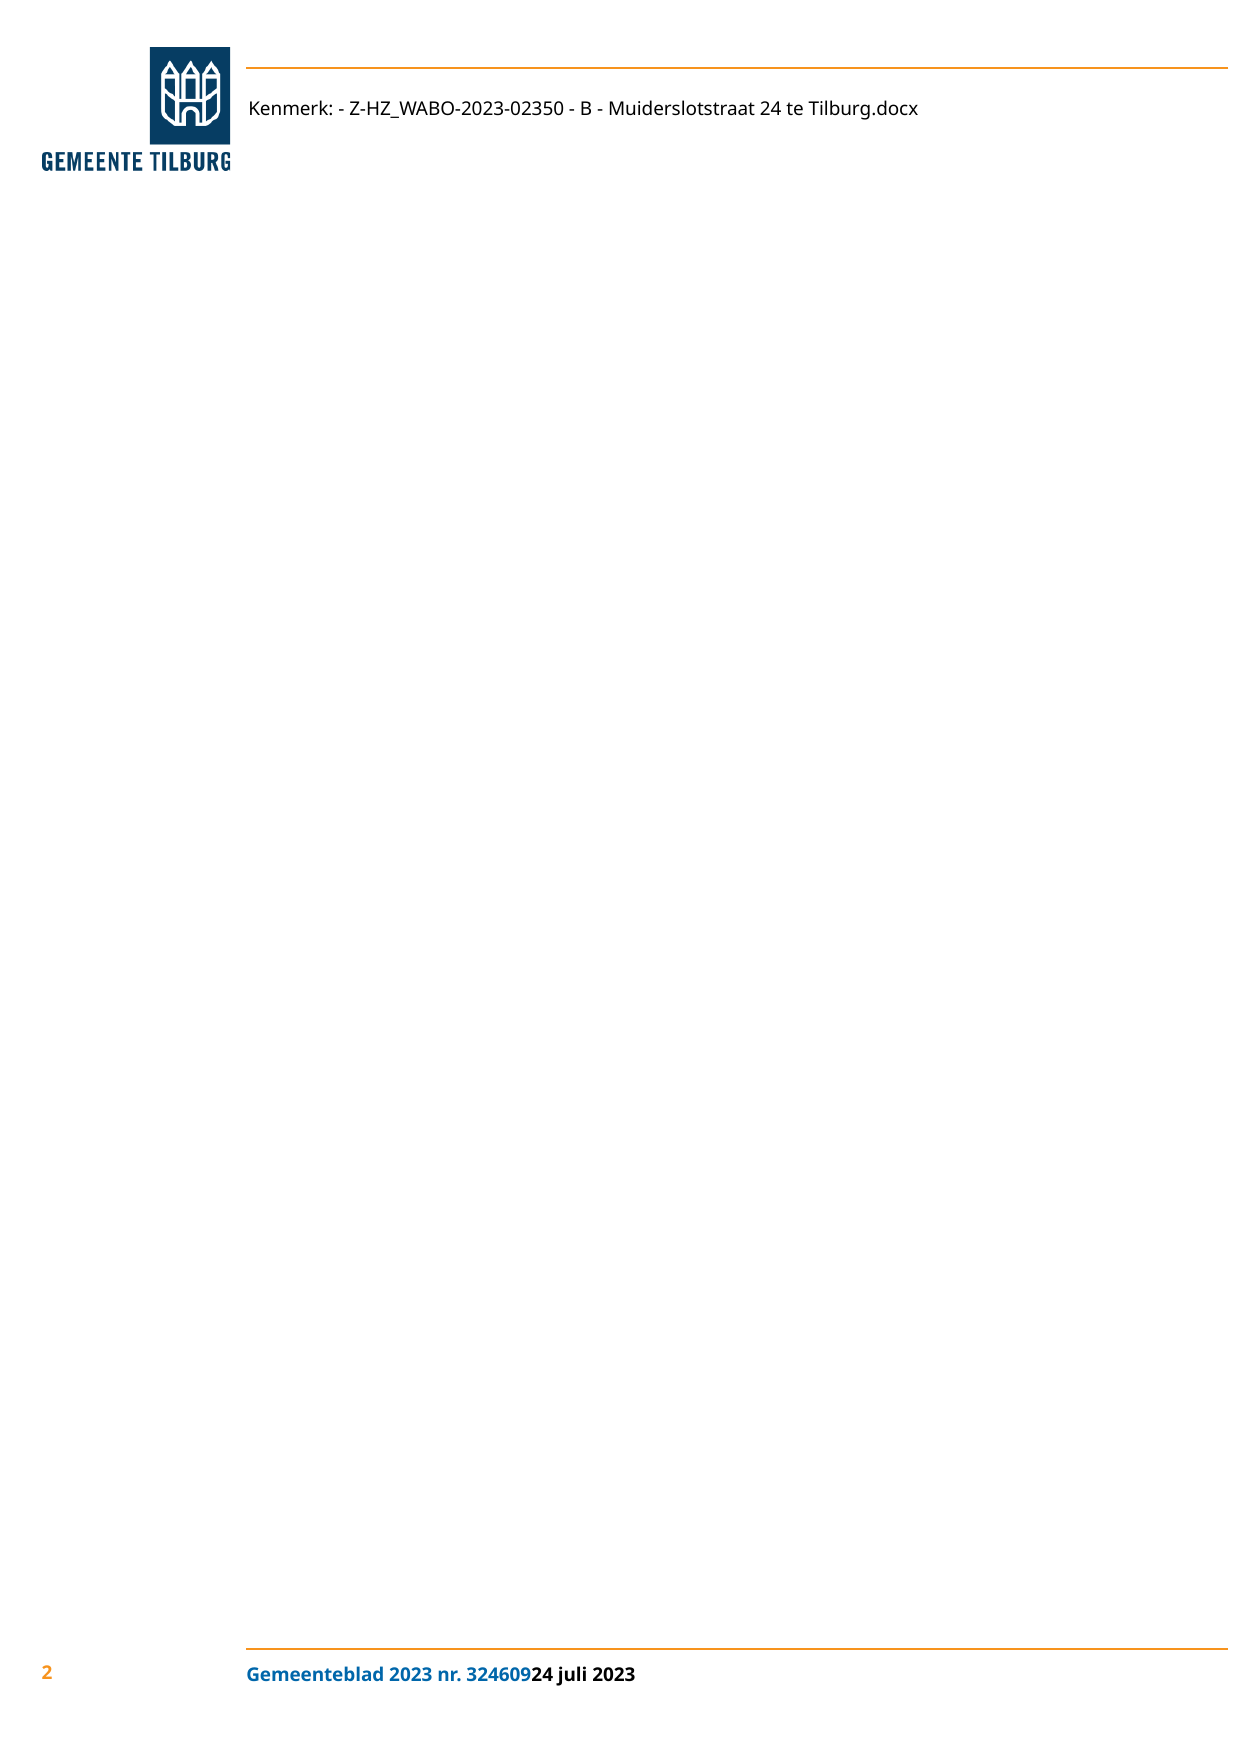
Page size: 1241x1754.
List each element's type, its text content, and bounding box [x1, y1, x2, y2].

picture [41, 47, 231, 172]
text Kenmerk: - Z-HZ_WABO-2023-02350 - B - Muiderslotstraat 24 te Tilburg.docx [248, 95, 1152, 121]
